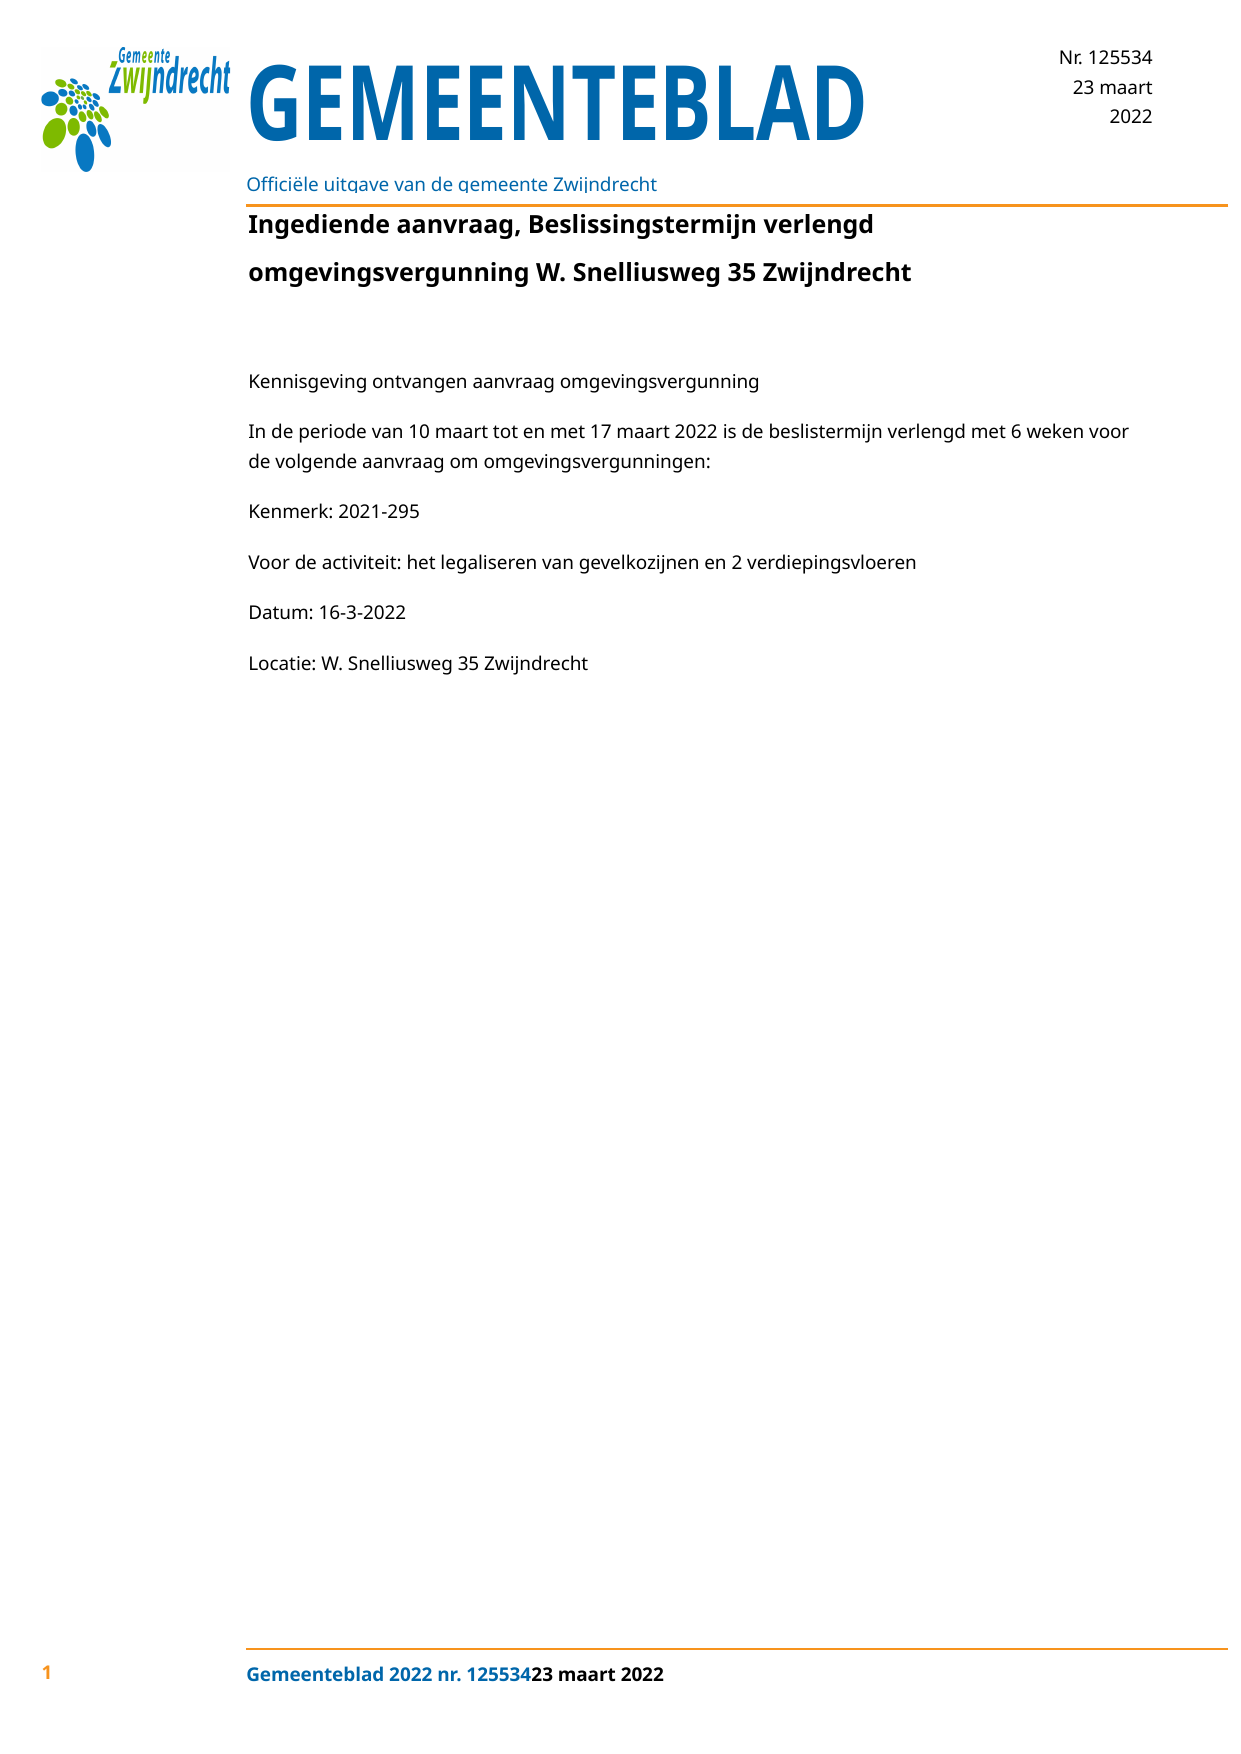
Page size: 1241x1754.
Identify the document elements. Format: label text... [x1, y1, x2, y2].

text Locatie: W. Snelliusweg 35 Zwijndrecht [248, 650, 1152, 676]
text Kenmerk: 2021-295 [248, 499, 1152, 524]
text Datum: 16-3-2022 [248, 599, 1152, 625]
text Ingediende aanvraag, Beslissingstermijn verlengd omgevingsvergunning W. Snelliusweg 35 Zwijndrecht [248, 207, 1152, 288]
text In de periode van 10 maart tot en met 17 maart 2022 is de beslistermijn verlengd met 6 weken voor de volgende aanvraag om omgevingsvergunningen: [248, 419, 1152, 474]
text Voor de activiteit: het legaliseren van gevelkozijnen en 2 verdiepingsvloeren [248, 549, 1152, 575]
picture [41, 47, 231, 172]
text Kennisgeving ontvangen aanvraag omgevingsvergunning [248, 368, 1152, 394]
